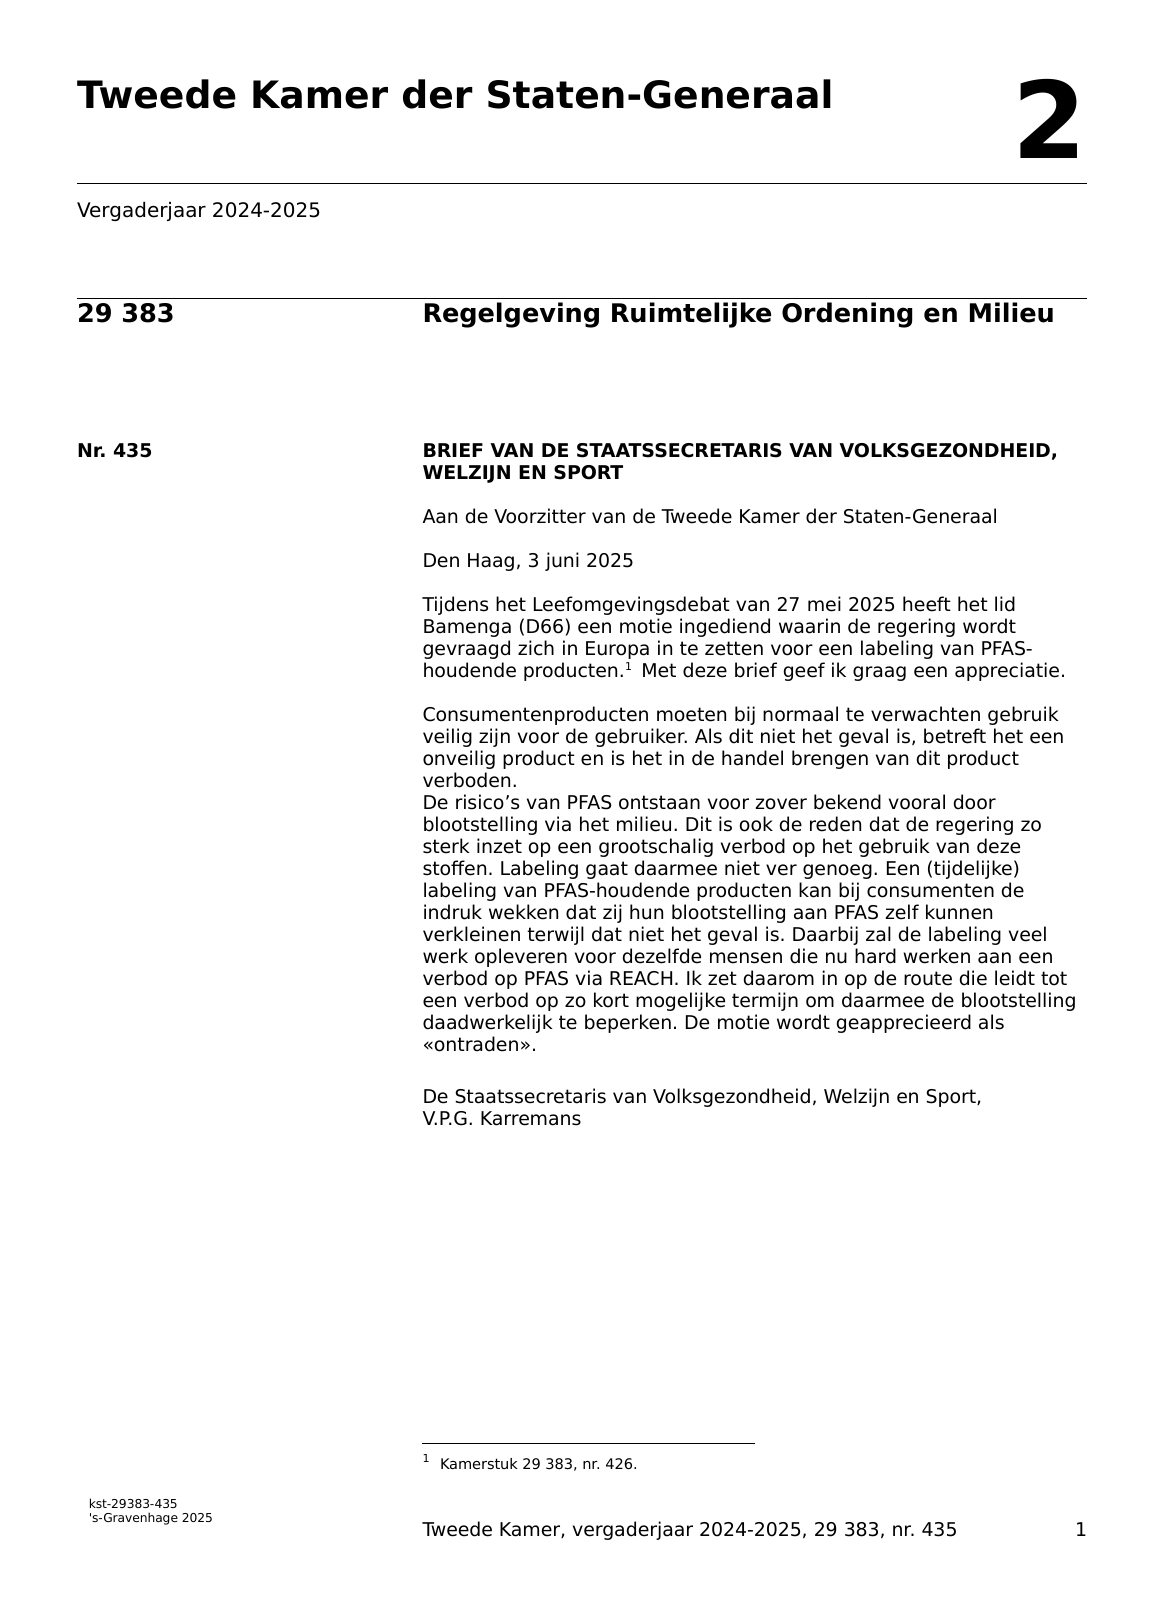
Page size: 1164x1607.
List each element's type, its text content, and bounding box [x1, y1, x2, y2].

text 's-Gravenhage 2025 [88, 1511, 323, 1525]
table_header 2 [886, 59, 1087, 183]
table_cell Vergaderjaar 2024-2025 [77, 184, 1087, 298]
subtitle 29 383 Regelgeving Ruimtelijke Ordening en Milieu [77, 299, 1087, 329]
text Consumentenproducten moeten bij normaal te verwachten gebruik veilig zijn voor de gebruiker. Als dit niet het geval is, betreft het een onveilig product en is het in de handel brengen van dit product verboden. [422, 704, 1087, 792]
text Tijdens het Leefomgevingsdebat van 27 mei 2025 heeft het lid Bamenga (D66) een motie ingediend waarin de regering wordt gevraagd zich in Europa in te zetten voor een labeling van PFAS-houdende producten. Met deze brief geef ik graag een appreciatie. [422, 594, 1087, 682]
text De risico’s van PFAS ontstaan voor zover bekend vooral door blootstelling via het milieu. Dit is ook de reden dat de regering zo sterk inzet op een grootschalig verbod op het gebruik van deze stoffen. Labeling gaat daarmee niet ver genoeg. Een (tijdelijke) labeling van PFAS-houdende producten kan bij consumenten de indruk wekken dat zij hun blootstelling aan PFAS zelf kunnen verkleinen terwijl dat niet het geval is. Daarbij zal de labeling veel werk opleveren voor dezelfde mensen die nu hard werken aan een verbod op PFAS via REACH. Ik zet daarom in op de route die leidt tot een verbod op zo kort mogelijke termijn om daarmee de blootstelling daadwerkelijk te beperken. De motie wordt geapprecieerd als «ontraden». [422, 792, 1087, 1056]
text Den Haag, 3 juni 2025 [422, 550, 1087, 572]
text kst-29383-435 [88, 1497, 323, 1511]
table_header Tweede Kamer der Staten-Generaal [77, 59, 886, 183]
subtitle Nr. 435 BRIEF VAN DE STAATSSECRETARIS VAN VOLKSGEZONDHEID, WELZIJN EN SPORT [77, 440, 1087, 484]
text Aan de Voorzitter van de Tweede Kamer der Staten-Generaal [422, 506, 1087, 528]
text De Staatssecretaris van Volksgezondheid, Welzijn en Sport, V.P.G. Karremans [422, 1086, 1087, 1130]
text Kamerstuk 29 383, nr. 426. [422, 1452, 1087, 1474]
